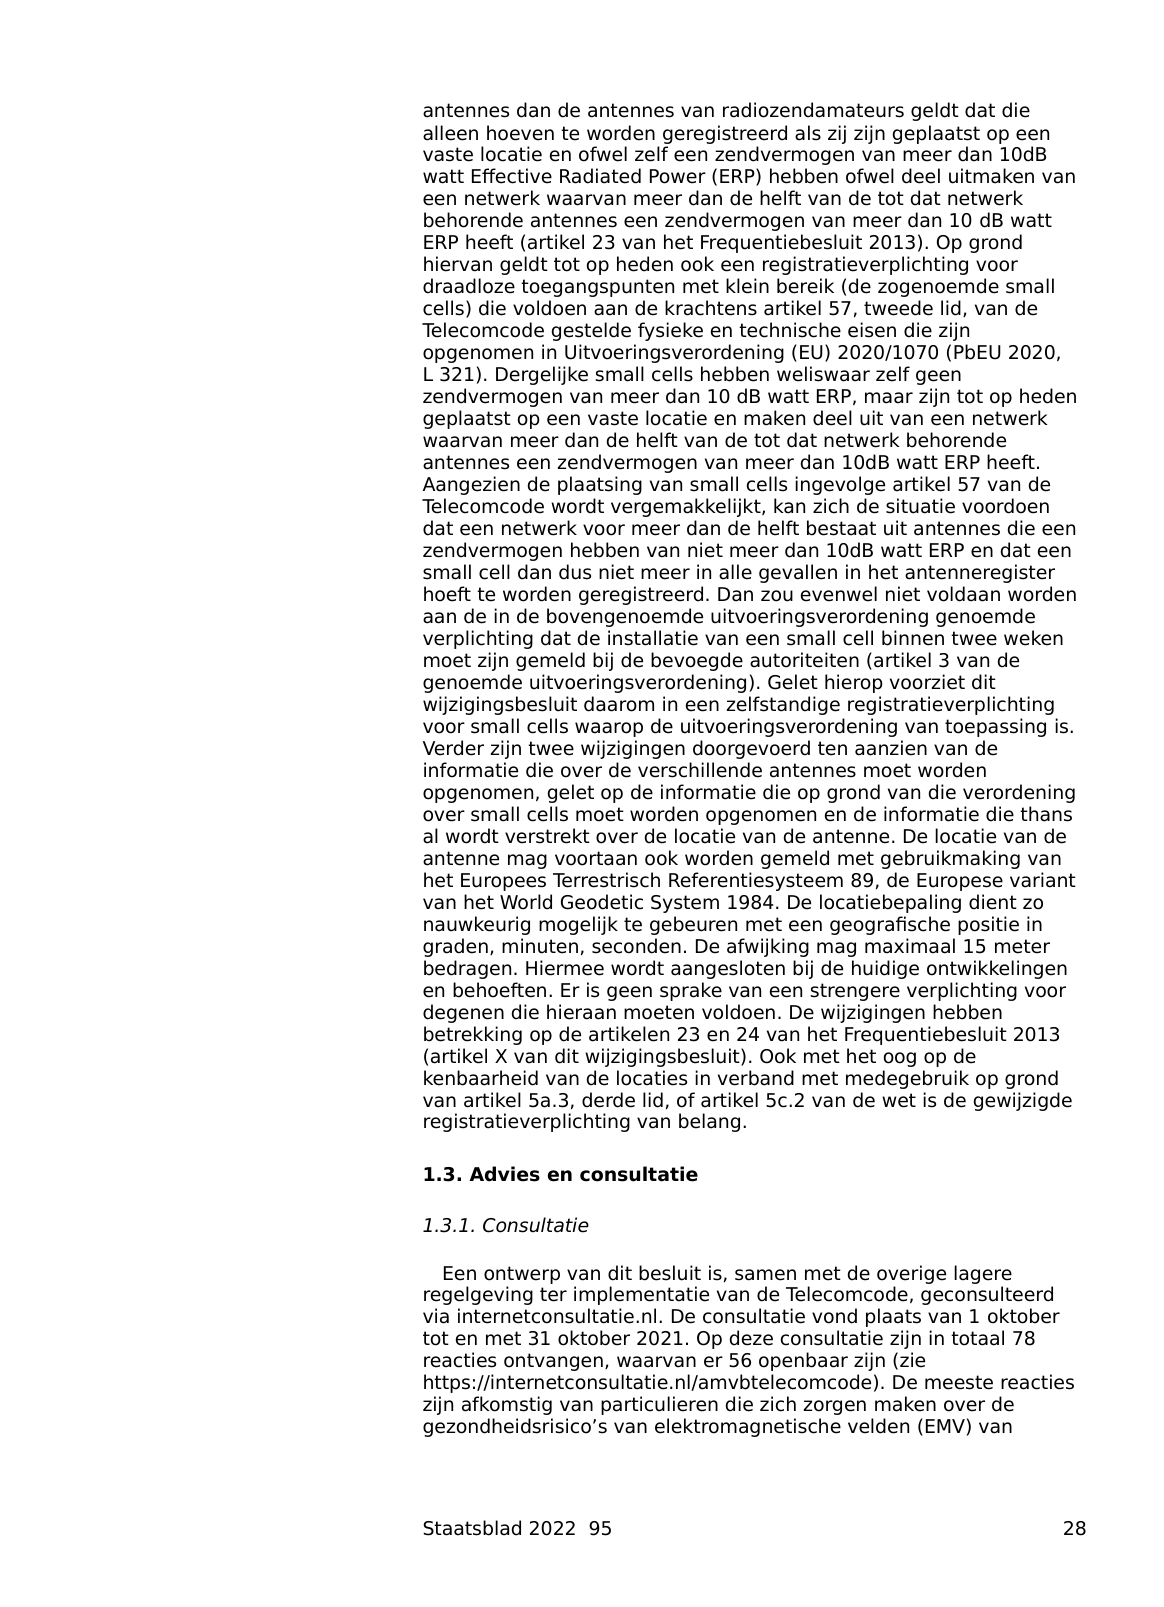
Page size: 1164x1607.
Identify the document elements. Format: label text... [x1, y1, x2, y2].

subtitle 1.3.1. Consultatie [422, 1215, 1087, 1237]
text Een ontwerp van dit besluit is, samen met de overige lagere regelgeving ter implementatie van de Telecomcode, geconsulteerd via internetconsultatie.nl. De consultatie vond plaats van 1 oktober tot en met 31 oktober 2021. Op deze consultatie zijn in totaal 78 reacties ontvangen, waarvan er 56 openbaar zijn (zie https://internetconsultatie.nl/amvbtelecomcode). De meeste reacties zijn afkomstig van particulieren die zich zorgen maken over de gezondheidsrisico’s van elektromagnetische velden (EMV) van [422, 1262, 1087, 1438]
subtitle 1.3. Advies en consultatie [422, 1163, 1087, 1185]
text antennes dan de antennes van radiozendamateurs geldt dat die alleen hoeven te worden geregistreerd als zij zijn geplaatst op een vaste locatie en ofwel zelf een zendvermogen van meer dan 10dB watt Effective Radiated Power (ERP) hebben ofwel deel uitmaken van een netwerk waarvan meer dan de helft van de tot dat netwerk behorende antennes een zendvermogen van meer dan 10 dB watt ERP heeft (artikel 23 van het Frequentiebesluit 2013). Op grond hiervan geldt tot op heden ook een registratieverplichting voor draadloze toegangspunten met klein bereik (de zogenoemde small cells) die voldoen aan de krachtens artikel 57, tweede lid, van de Telecomcode gestelde fysieke en technische eisen die zijn opgenomen in Uitvoeringsverordening (EU) 2020/1070 (PbEU 2020, L 321). Dergelijke small cells hebben weliswaar zelf geen zendvermogen van meer dan 10 dB watt ERP, maar zijn tot op heden geplaatst op een vaste locatie en maken deel uit van een netwerk waarvan meer dan de helft van de tot dat netwerk behorende antennes een zendvermogen van meer dan 10dB watt ERP heeft. Aangezien de plaatsing van small cells ingevolge artikel 57 van de Telecomcode wordt vergemakkelijkt, kan zich de situatie voordoen dat een netwerk voor meer dan de helft bestaat uit antennes die een zendvermogen hebben van niet meer dan 10dB watt ERP en dat een small cell dan dus niet meer in alle gevallen in het antenneregister hoeft te worden geregistreerd. Dan zou evenwel niet voldaan worden aan de in de bovengenoemde uitvoeringsverordening genoemde verplichting dat de installatie van een small cell binnen twee weken moet zijn gemeld bij de bevoegde autoriteiten (artikel 3 van de genoemde uitvoeringsverordening). Gelet hierop voorziet dit wijzigingsbesluit daarom in een zelfstandige registratieverplichting voor small cells waarop de uitvoeringsverordening van toepassing is. Verder zijn twee wijzigingen doorgevoerd ten aanzien van de informatie die over de verschillende antennes moet worden opgenomen, gelet op de informatie die op grond van die verordening over small cells moet worden opgenomen en de informatie die thans al wordt verstrekt over de locatie van de antenne. De locatie van de antenne mag voortaan ook worden gemeld met gebruikmaking van het Europees Terrestrisch Referentiesysteem 89, de Europese variant van het World Geodetic System 1984. De locatiebepaling dient zo nauwkeurig mogelijk te gebeuren met een geografische positie in graden, minuten, seconden. De afwijking mag maximaal 15 meter bedragen. Hiermee wordt aangesloten bij de huidige ontwikkelingen en behoeften. Er is geen sprake van een strengere verplichting voor degenen die hieraan moeten voldoen. De wijzigingen hebben betrekking op de artikelen 23 en 24 van het Frequentiebesluit 2013 (artikel X van dit wijzigingsbesluit). Ook met het oog op de kenbaarheid van de locaties in verband met medegebruik op grond van artikel 5a.3, derde lid, of artikel 5c.2 van de wet is de gewijzigde registratieverplichting van belang. [422, 100, 1087, 1133]
